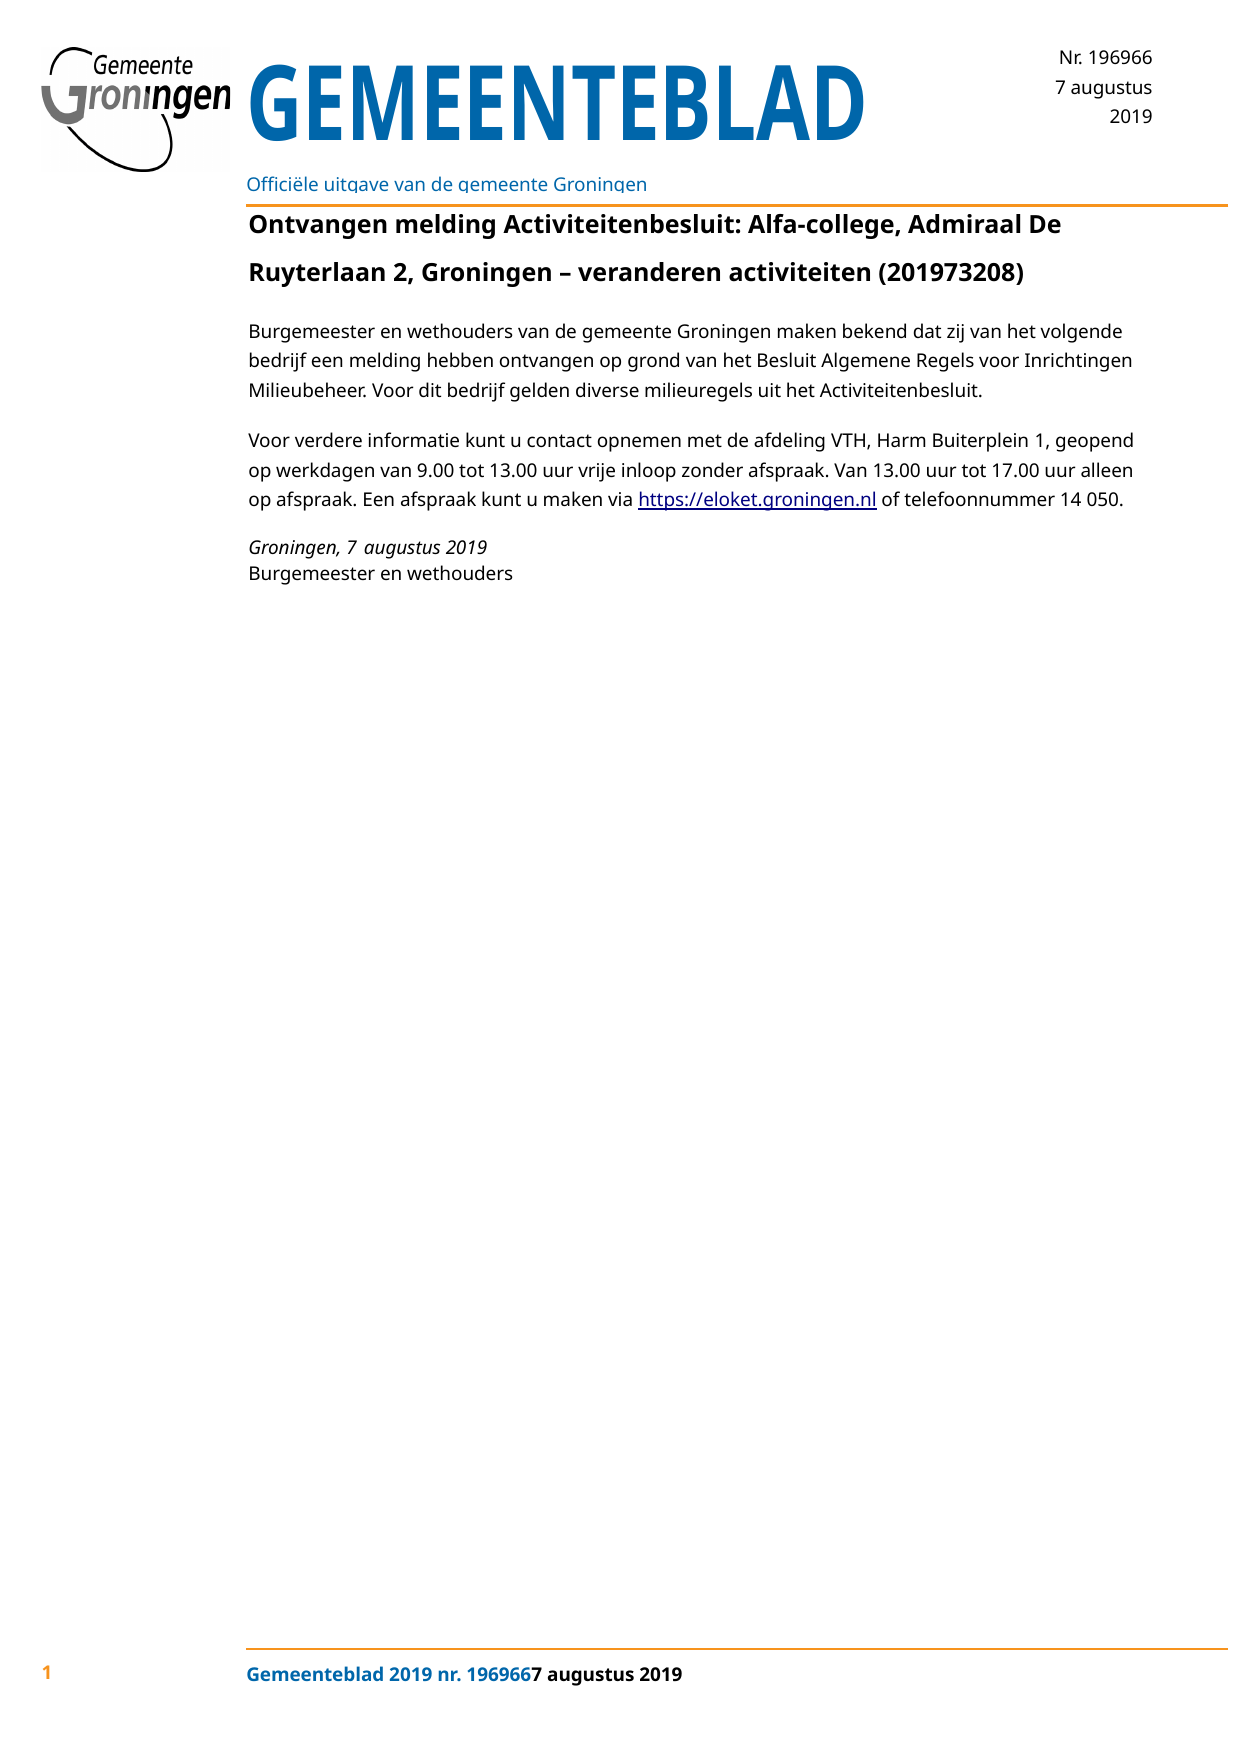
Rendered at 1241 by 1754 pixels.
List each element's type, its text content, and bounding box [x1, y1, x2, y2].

text Burgemeester en wethouders [248, 560, 1152, 586]
text Voor verdere informatie kunt u contact opnemen met de afdeling VTH, Harm Buiterplein 1, geopend op werkdagen van 9.00 tot 13.00 uur vrije inloop zonder afspraak. Van 13.00 uur tot 17.00 uur alleen op afspraak. Een afspraak kunt u maken via https://eloket.groningen.nl of telefoonnummer 14 050. [248, 427, 1152, 512]
text Groningen, 7 augustus 2019 [248, 534, 1152, 560]
picture [41, 47, 231, 172]
text Burgemeester en wethouders van de gemeente Groningen maken bekend dat zij van het volgende bedrijf een melding hebben ontvangen op grond van het Besluit Algemene Regels voor Inrichtingen Milieubeheer. Voor dit bedrijf gelden diverse milieuregels uit het Activiteitenbesluit. [248, 318, 1152, 403]
text Ontvangen melding Activiteitenbesluit: Alfa-college, Admiraal De Ruyterlaan 2, Groningen – veranderen activiteiten (201973208) [248, 207, 1152, 288]
